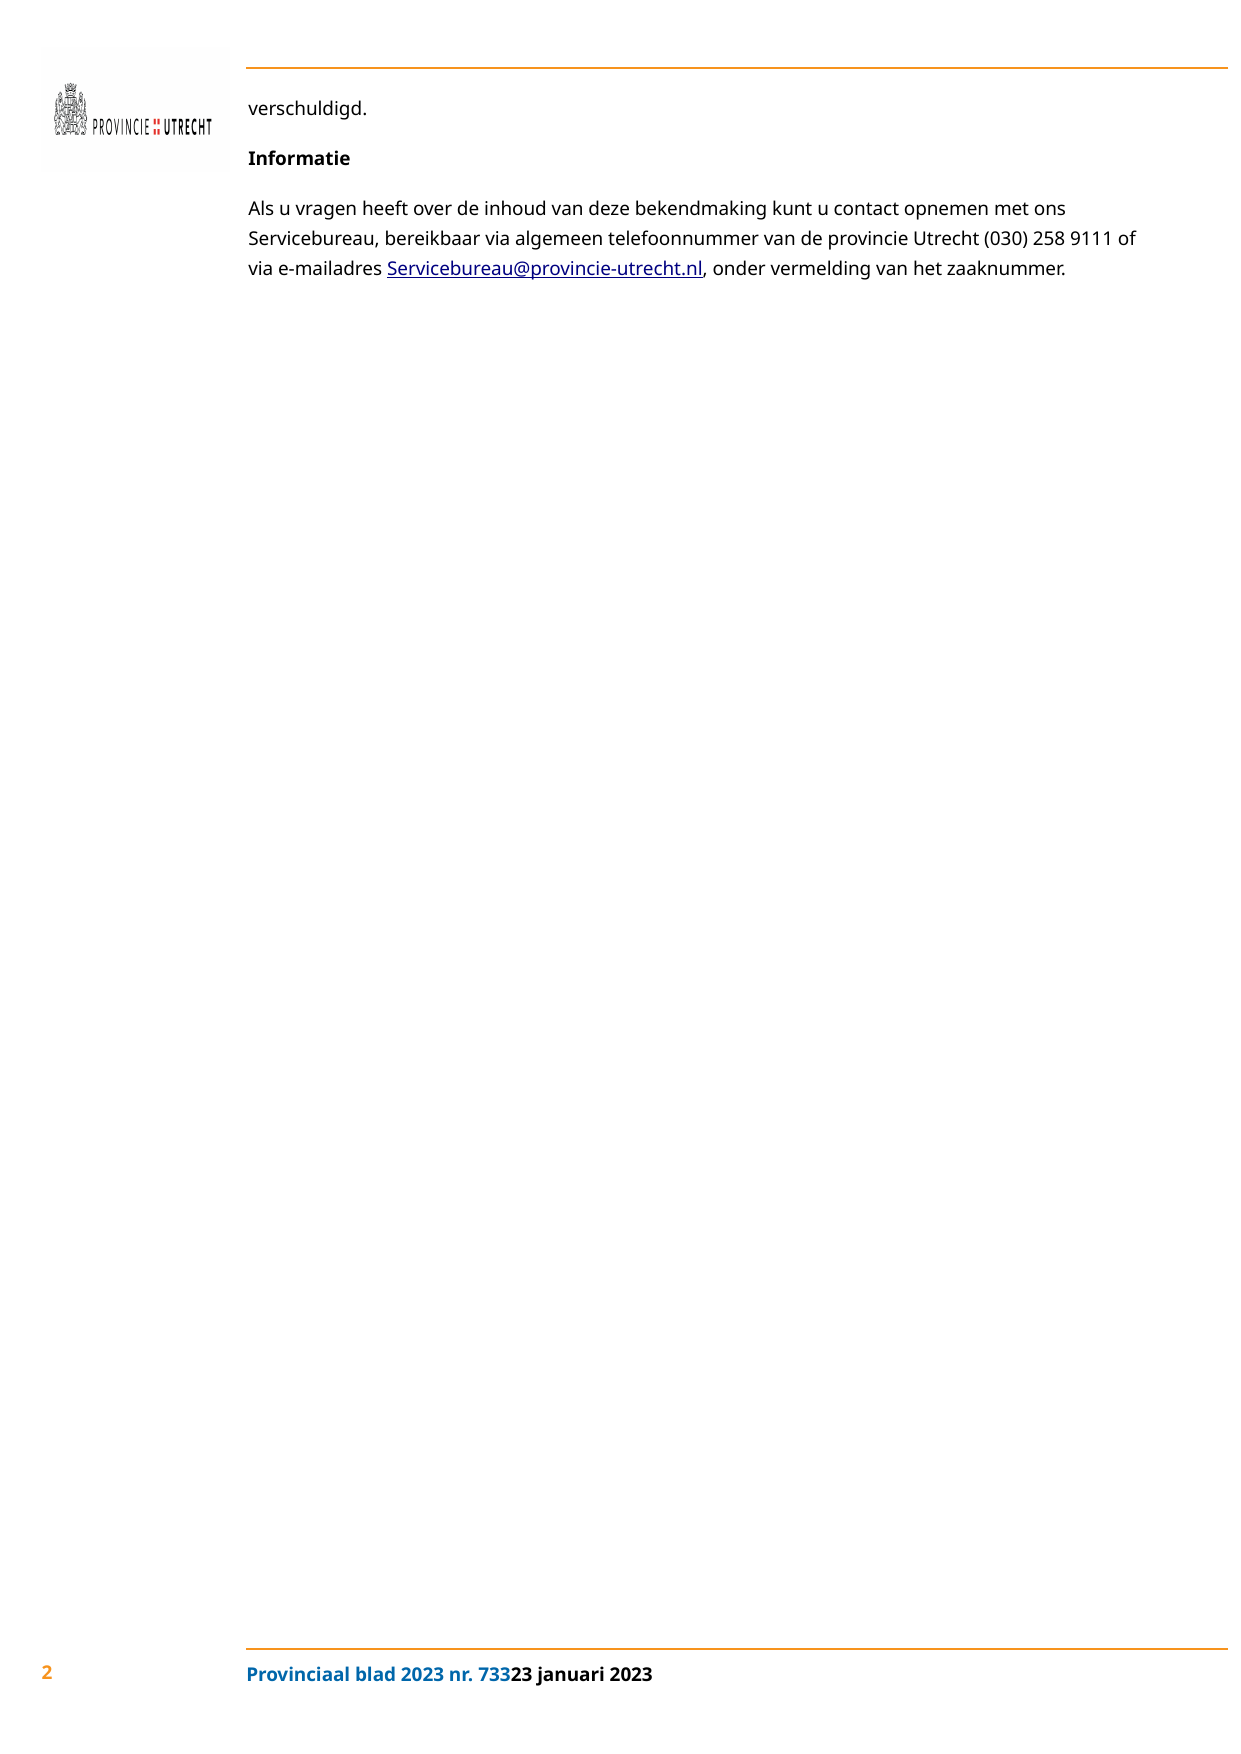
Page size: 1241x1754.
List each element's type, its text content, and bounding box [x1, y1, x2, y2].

text Informatie [248, 145, 1152, 171]
text verschuldigd. [248, 95, 1152, 121]
picture [41, 47, 231, 172]
text Als u vragen heeft over de inhoud van deze bekendmaking kunt u contact opnemen met ons Servicebureau, bereikbaar via algemeen telefoonnummer van de provincie Utrecht (030) 258 9111 of via e-mailadres Servicebureau@provincie-utrecht.nl, onder vermelding van het zaaknummer. [248, 196, 1152, 281]
